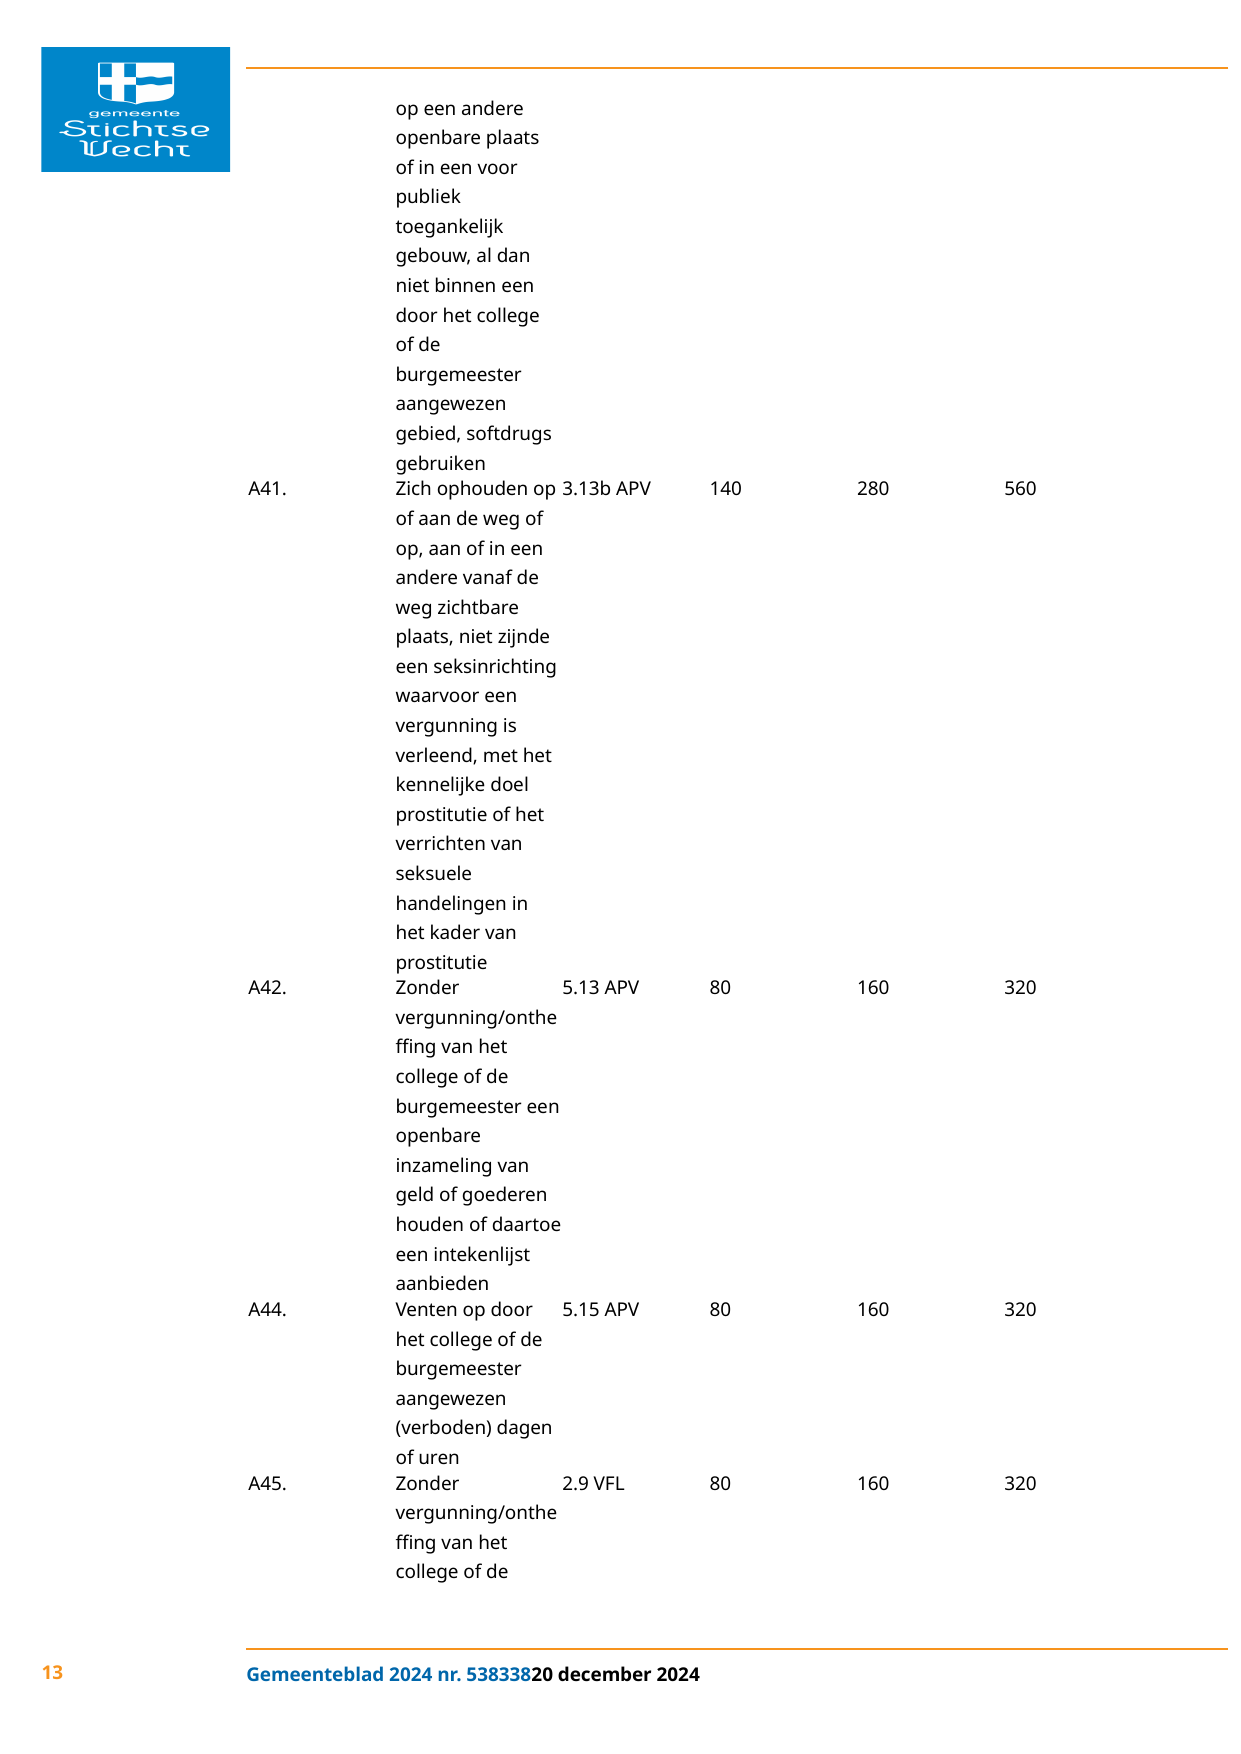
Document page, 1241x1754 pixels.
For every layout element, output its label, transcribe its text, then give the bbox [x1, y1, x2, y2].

table_cell [857, 95, 1004, 476]
table_cell 3.13b APV [562, 476, 709, 974]
table_cell 80 [709, 1470, 857, 1584]
table_cell 140 [709, 476, 857, 974]
table_cell Zonder vergunning/ontheffing van het college of de burgemeester een openbare inzameling van geld of goederen houden of daartoe een intekenlijst aanbieden [395, 975, 562, 1296]
table_cell Zonder vergunning/ontheffing van het college of de [395, 1470, 562, 1584]
table_cell A41. [248, 476, 395, 974]
table_cell 5.15 APV [562, 1296, 709, 1470]
table_cell 280 [857, 476, 1004, 974]
table_cell A42. [248, 975, 395, 1296]
table_cell 320 [1004, 1296, 1152, 1470]
table_cell 160 [857, 1296, 1004, 1470]
table_cell op een andere openbare plaats of in een voor publiek toegankelijk gebouw, al dan niet binnen een door het college of de burgemeester aangewezen gebied, softdrugs gebruiken [395, 95, 562, 476]
table_cell Venten op door het college of de burgemeester aangewezen (verboden) dagen of uren [395, 1296, 562, 1470]
table_cell 80 [709, 975, 857, 1296]
table_cell [1004, 95, 1152, 476]
picture [99, 63, 135, 101]
table_cell [248, 95, 395, 476]
table_cell 320 [1004, 1470, 1152, 1584]
table_cell 5.13 APV [562, 975, 709, 1296]
table_cell 160 [857, 1470, 1004, 1584]
table_cell 2.9 VFL [562, 1470, 709, 1584]
table_cell A44. [248, 1296, 395, 1470]
table_cell A45. [248, 1470, 395, 1584]
table_cell 80 [709, 1296, 857, 1470]
picture [137, 63, 174, 103]
table_cell 560 [1004, 476, 1152, 974]
table_cell [562, 95, 709, 476]
table_cell 160 [857, 975, 1004, 1296]
table_cell Zich ophouden op of aan de weg of op, aan of in een andere vanaf de weg zichtbare plaats, niet zijnde een seksinrichting waarvoor een vergunning is verleend, met het kennelijke doel prostitutie of het verrichten van seksuele handelingen in het kader van prostitutie [395, 476, 562, 974]
table_cell 320 [1004, 975, 1152, 1296]
table_cell [709, 95, 857, 476]
